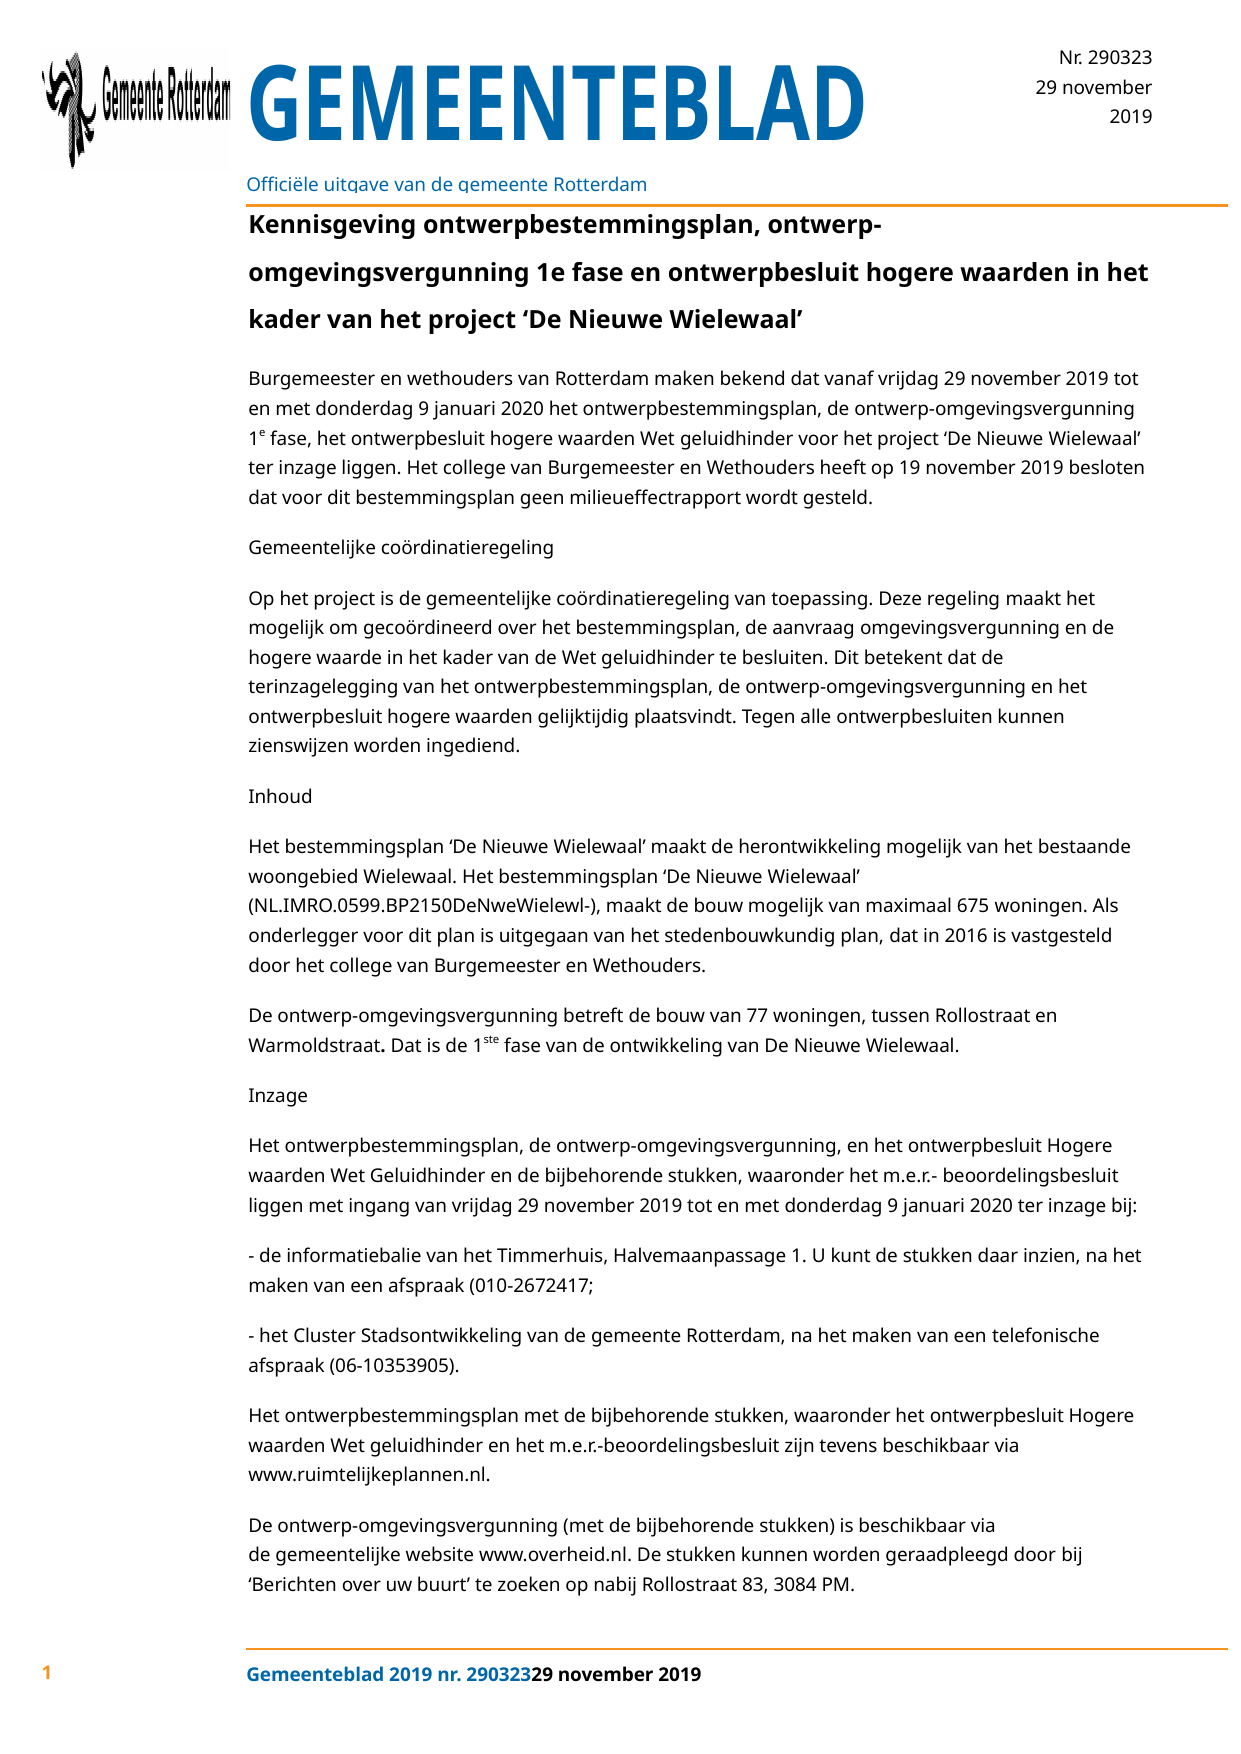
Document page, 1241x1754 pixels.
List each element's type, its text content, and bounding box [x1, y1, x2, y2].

text De ontwerp-omgevingsvergunning (met de bijbehorende stukken) is beschikbaar via de gemeentelijke website www.overheid.nl. De stukken kunnen worden geraadpleegd door bij ‘Berichten over uw buurt’ te zoeken op nabij Rollostraat 83, 3084 PM. [248, 1512, 1152, 1597]
text Inhoud [248, 783, 1152, 809]
picture [41, 47, 231, 172]
text Burgemeester en wethouders van Rotterdam maken bekend dat vanaf vrijdag 29 november 2019 tot en met donderdag 9 januari 2020 het ontwerpbestemmingsplan, de ontwerp-omgevingsvergunning 1e fase, het ontwerpbesluit hogere waarden Wet geluidhinder voor het project ‘De Nieuwe Wielewaal’ ter inzage liggen. Het college van Burgemeester en Wethouders heeft op 19 november 2019 besloten dat voor dit bestemmingsplan geen milieueffectrapport wordt gesteld. [248, 366, 1152, 509]
text - de informatiebalie van het Timmerhuis, Halvemaanpassage 1. U kunt de stukken daar inzien, na het maken van een afspraak (010-2672417; [248, 1242, 1152, 1297]
text Inzage [248, 1082, 1152, 1108]
text Het ontwerpbestemmingsplan met de bijbehorende stukken, waaronder het ontwerpbesluit Hogere waarden Wet geluidhinder en het m.e.r.-beoordelingsbesluit zijn tevens beschikbaar via www.ruimtelijkeplannen.nl. [248, 1402, 1152, 1487]
text De ontwerp-omgevingsvergunning betreft de bouw van 77 woningen, tussen Rollostraat en Warmoldstraat. Dat is de 1ste fase van de ontwikkeling van De Nieuwe Wielewaal. [248, 1002, 1152, 1057]
text Op het project is de gemeentelijke coördinatieregeling van toepassing. Deze regeling maakt het mogelijk om gecoördineerd over het bestemmingsplan, de aanvraag omgevingsvergunning en de hogere waarde in het kader van de Wet geluidhinder te besluiten. Dit betekent dat de terinzagelegging van het ontwerpbestemmingsplan, de ontwerp-omgevingsvergunning en het ontwerpbesluit hogere waarden gelijktijdig plaatsvindt. Tegen alle ontwerpbesluiten kunnen zienswijzen worden ingediend. [248, 585, 1152, 758]
text Gemeentelijke coördinatieregeling [248, 534, 1152, 560]
text - het Cluster Stadsontwikkeling van de gemeente Rotterdam, na het maken van een telefonische afspraak (06-10353905). [248, 1322, 1152, 1377]
text Kennisgeving ontwerpbestemmingsplan, ontwerp-omgevingsvergunning 1e fase en ontwerpbesluit hogere waarden in het kader van het project ‘De Nieuwe Wielewaal’ [248, 207, 1152, 336]
text Het bestemmingsplan ‘De Nieuwe Wielewaal’ maakt de herontwikkeling mogelijk van het bestaande woongebied Wielewaal. Het bestemmingsplan ‘De Nieuwe Wielewaal’ (NL.IMRO.0599.BP2150DeNweWielewl-), maakt de bouw mogelijk van maximaal 675 woningen. Als onderlegger voor dit plan is uitgegaan van het stedenbouwkundig plan, dat in 2016 is vastgesteld door het college van Burgemeester en Wethouders. [248, 833, 1152, 977]
text Het ontwerpbestemmingsplan, de ontwerp-omgevingsvergunning, en het ontwerpbesluit Hogere waarden Wet Geluidhinder en de bijbehorende stukken, waaronder het m.e.r.- beoordelingsbesluit liggen met ingang van vrijdag 29 november 2019 tot en met donderdag 9 januari 2020 ter inzage bij: [248, 1133, 1152, 1217]
